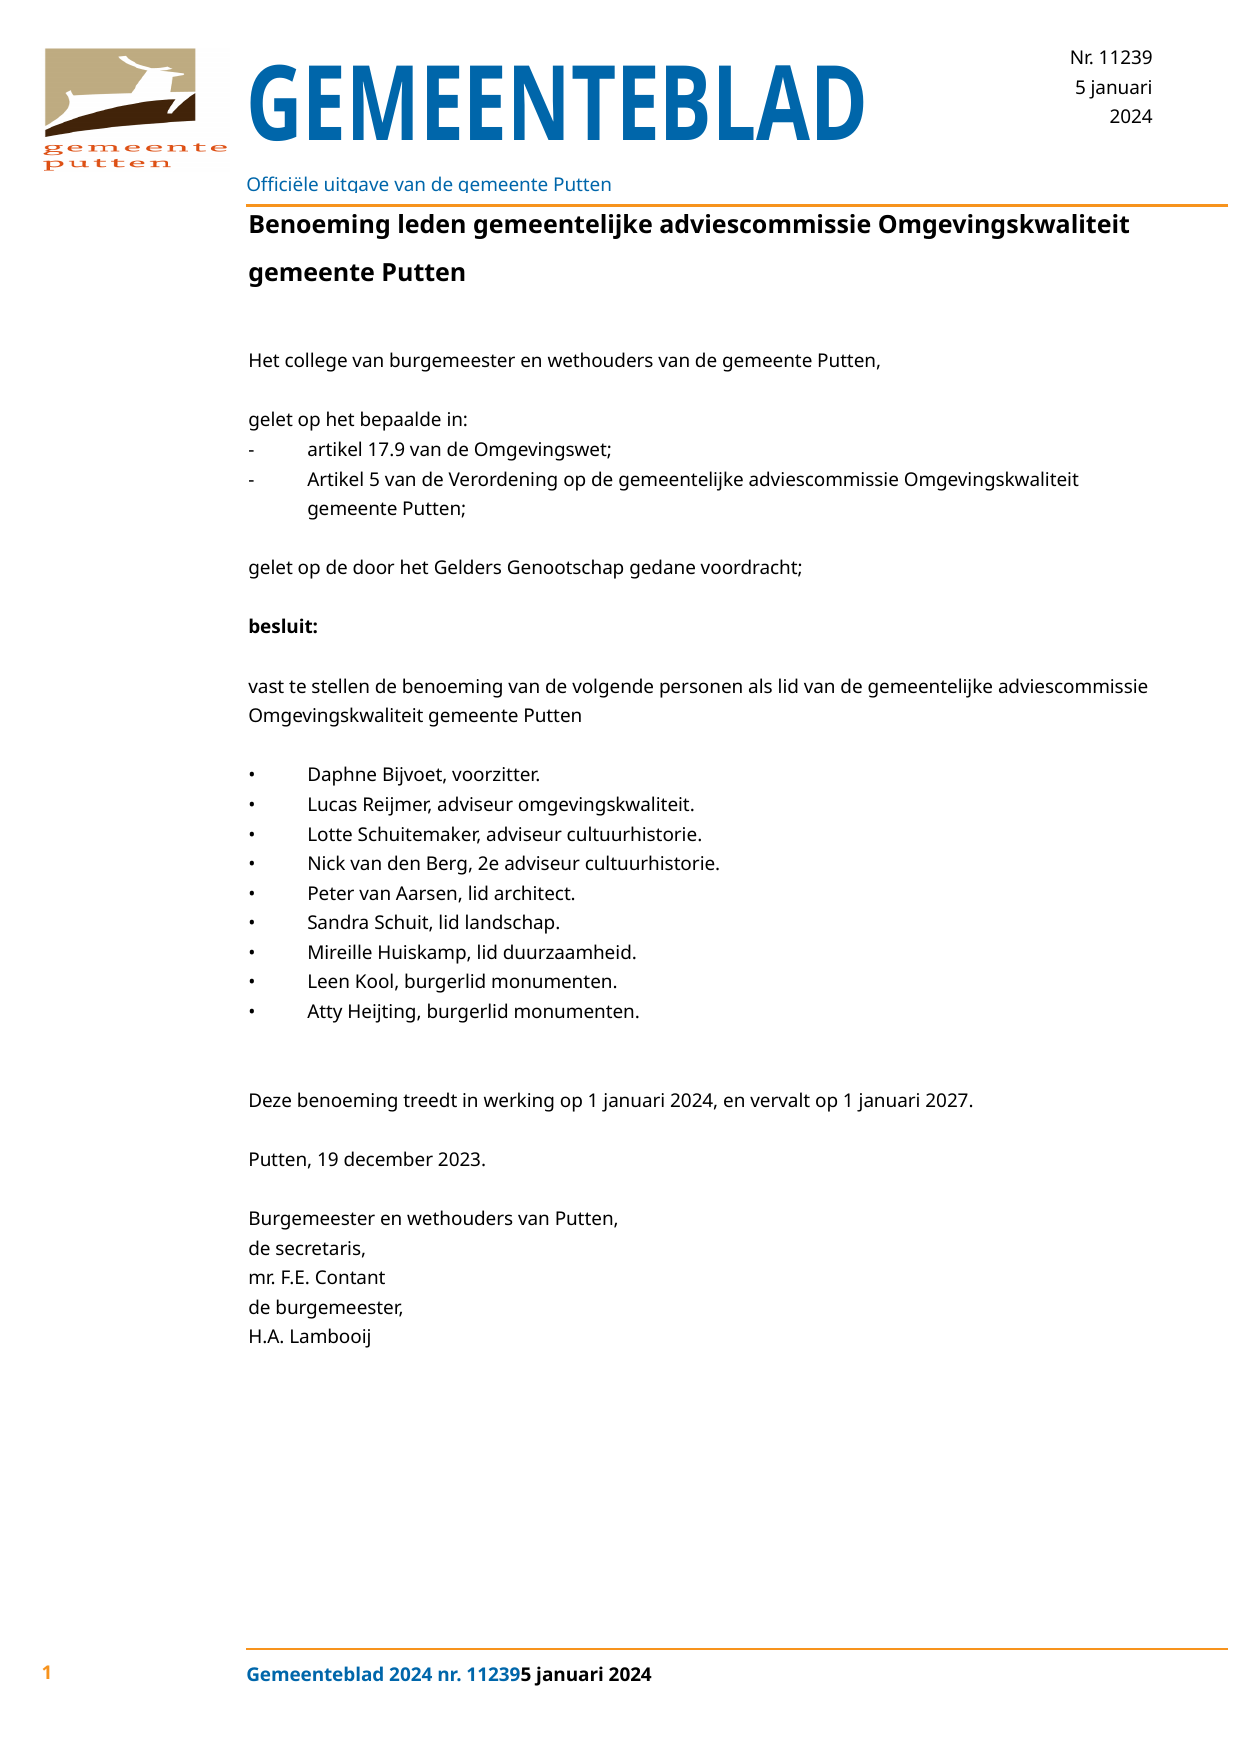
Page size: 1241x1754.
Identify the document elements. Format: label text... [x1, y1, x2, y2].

list Artikel 5 van de Verordening op de gemeentelijke adviescommissie Omgevingskwaliteit gemeente Putten; [248, 466, 1152, 521]
text gelet op de door het Gelders Genootschap gedane voordracht; [248, 554, 1152, 580]
text gelet op het bepaalde in: [248, 407, 1152, 432]
list Nick van den Berg, 2e adviseur cultuurhistorie. [248, 850, 1152, 876]
text de secretaris, [248, 1235, 1152, 1261]
text Benoeming leden gemeentelijke adviescommissie Omgevingskwaliteit gemeente Putten [248, 207, 1152, 288]
list artikel 17.9 van de Omgevingswet; [248, 436, 1152, 462]
text Putten, 19 december 2023. [248, 1146, 1152, 1172]
text besluit: [248, 614, 1152, 639]
text Burgemeester en wethouders van Putten, [248, 1205, 1152, 1231]
list Mireille Huiskamp, lid duurzaamheid. [248, 939, 1152, 965]
text H.A. Lambooij [248, 1324, 1152, 1349]
list Lotte Schuitemaker, adviseur cultuurhistorie. [248, 821, 1152, 847]
text Deze benoeming treedt in werking op 1 januari 2024, en vervalt op 1 januari 2027. [248, 1087, 1152, 1113]
list Sandra Schuit, lid landschap. [248, 909, 1152, 935]
list Atty Heijting, burgerlid monumenten. [248, 998, 1152, 1024]
list Leen Kool, burgerlid monumenten. [248, 969, 1152, 994]
list Peter van Aarsen, lid architect. [248, 880, 1152, 906]
text mr. F.E. Contant [248, 1264, 1152, 1290]
list Daphne Bijvoet, voorzitter. [248, 762, 1152, 787]
text Het college van burgemeester en wethouders van de gemeente Putten, [248, 347, 1152, 373]
text vast te stellen de benoeming van de volgende personen als lid van de gemeentelijke adviescommissie Omgevingskwaliteit gemeente Putten [248, 673, 1152, 728]
list Lucas Reijmer, adviseur omgevingskwaliteit. [248, 791, 1152, 817]
text de burgemeester, [248, 1294, 1152, 1320]
picture [41, 47, 231, 172]
